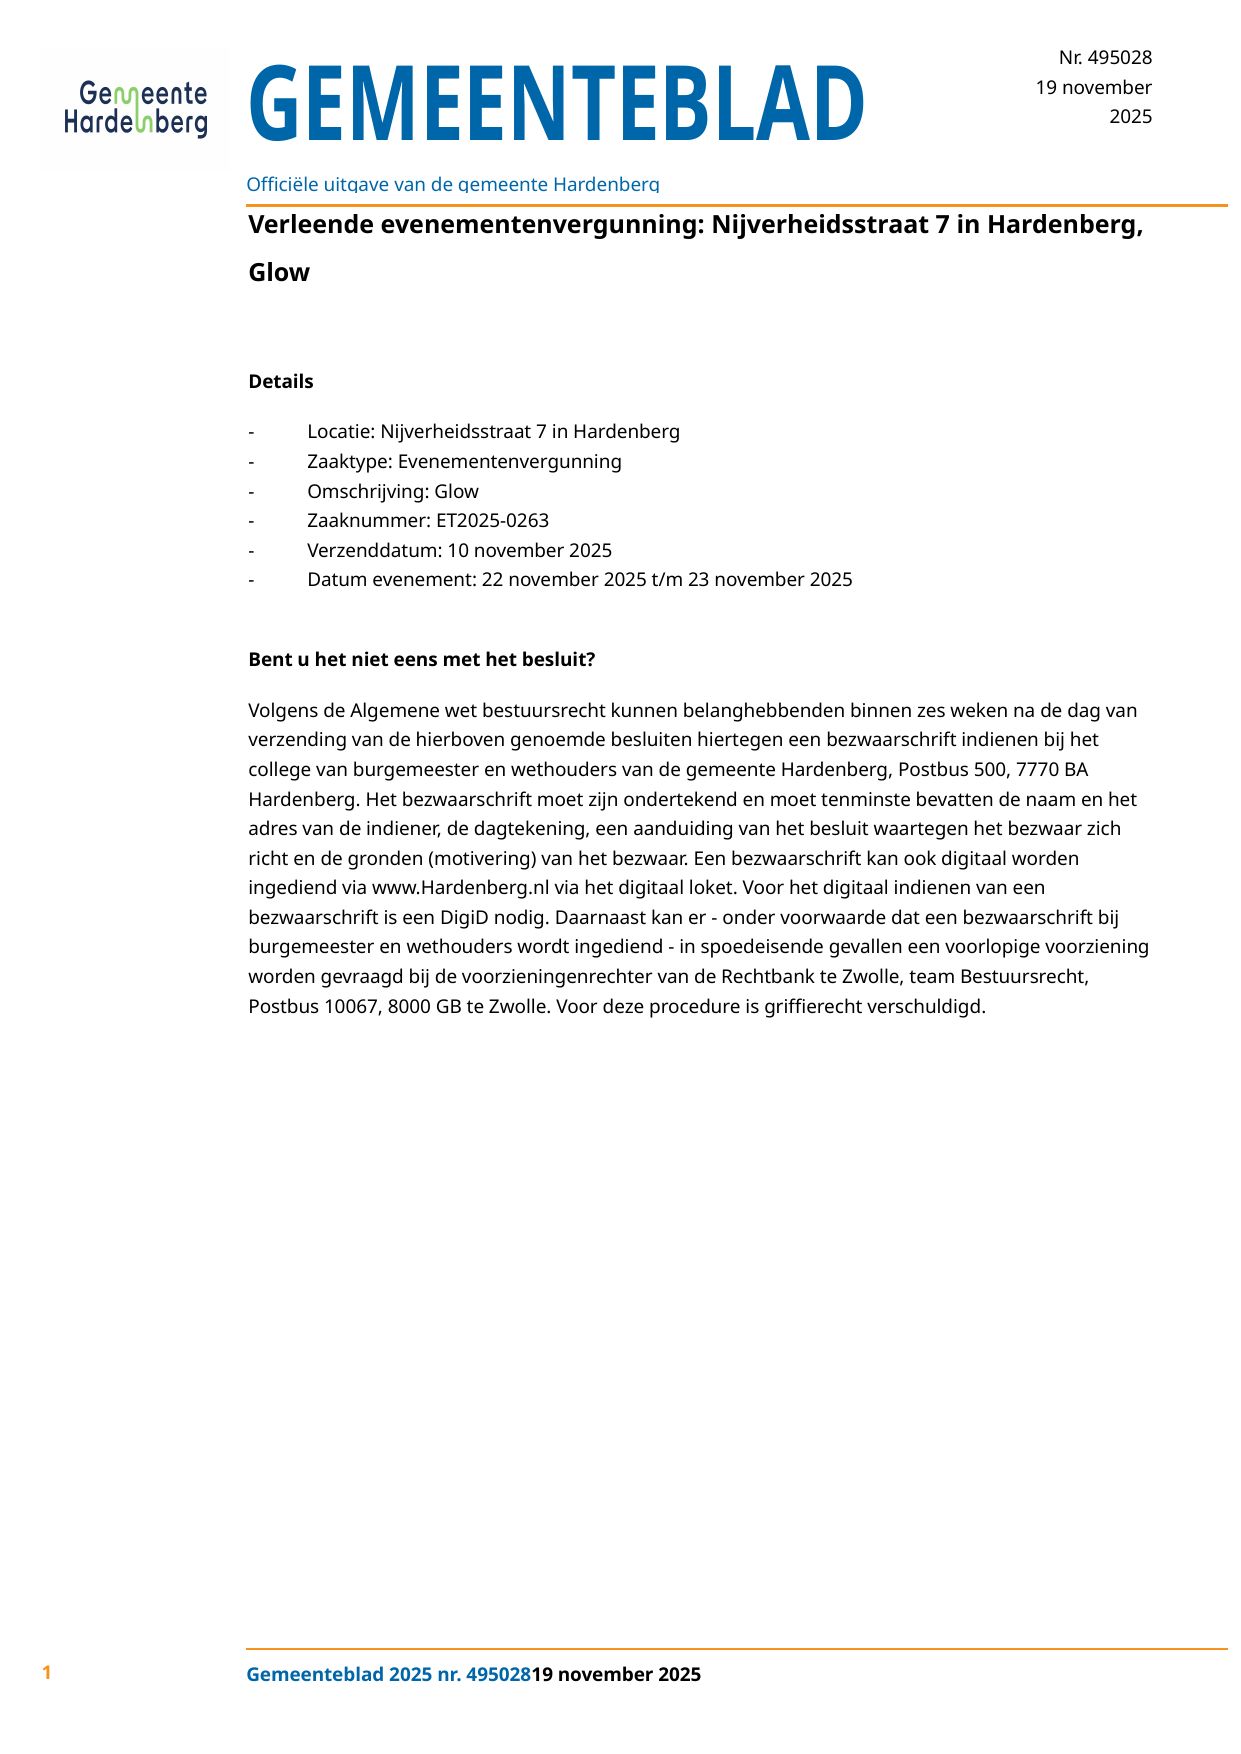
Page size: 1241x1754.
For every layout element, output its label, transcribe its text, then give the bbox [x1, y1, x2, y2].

text Details [248, 368, 1152, 394]
picture [41, 47, 231, 172]
list Datum evenement: 22 november 2025 t/m 23 november 2025 [248, 567, 1152, 592]
text Verleende evenementenvergunning: Nijverheidsstraat 7 in Hardenberg, Glow [248, 207, 1152, 288]
list Verzenddatum: 10 november 2025 [248, 537, 1152, 563]
list Omschrijving: Glow [248, 478, 1152, 504]
text Bent u het niet eens met het besluit? [248, 647, 1152, 672]
list Locatie: Nijverheidsstraat 7 in Hardenberg [248, 419, 1152, 444]
list Zaaknummer: ET2025-0263 [248, 507, 1152, 533]
list Zaaktype: Evenementenvergunning [248, 448, 1152, 474]
text Volgens de Algemene wet bestuursrecht kunnen belanghebbenden binnen zes weken na de dag van verzending van de hierboven genoemde besluiten hiertegen een bezwaarschrift indienen bij het college van burgemeester en wethouders van de gemeente Hardenberg, Postbus 500, 7770 BA Hardenberg. Het bezwaarschrift moet zijn ondertekend en moet tenminste bevatten de naam en het adres van de indiener, de dagtekening, een aanduiding van het besluit waartegen het bezwaar zich richt en de gronden (motivering) van het bezwaar. Een bezwaarschrift kan ook digitaal worden ingediend via www.Hardenberg.nl via het digitaal loket. Voor het digitaal indienen van een bezwaarschrift is een DigiD nodig. Daarnaast kan er - onder voorwaarde dat een bezwaarschrift bij burgemeester en wethouders wordt ingediend - in spoedeisende gevallen een voorlopige voorziening worden gevraagd bij de voorzieningenrechter van de Rechtbank te Zwolle, team Bestuursrecht, Postbus 10067, 8000 GB te Zwolle. Voor deze procedure is griffierecht verschuldigd. [248, 697, 1152, 1019]
